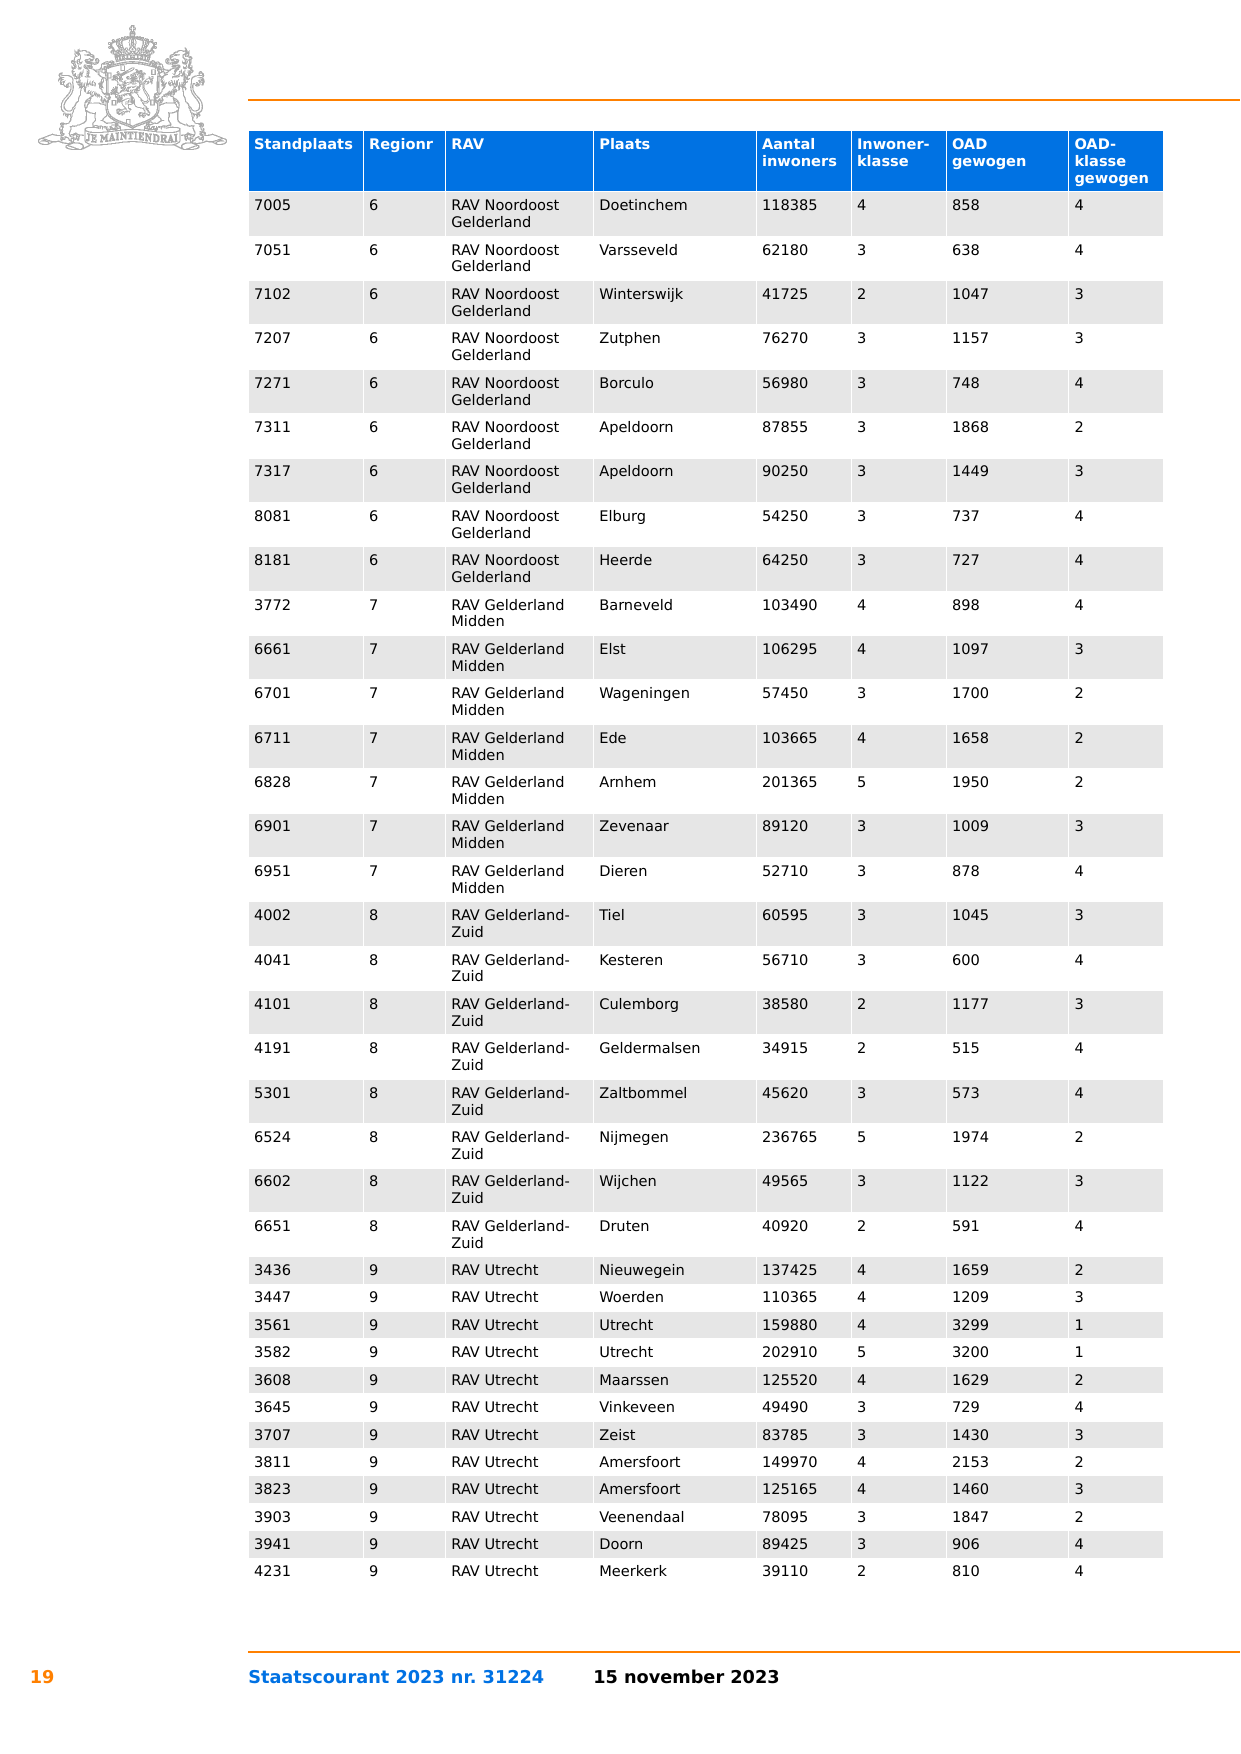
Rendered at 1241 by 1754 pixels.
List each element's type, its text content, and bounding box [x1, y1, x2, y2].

table_cell Apeldoorn [594, 459, 756, 502]
table_cell 7271 [249, 370, 363, 413]
table_cell 3823 [249, 1476, 363, 1503]
table_cell 6 [364, 414, 445, 457]
table_cell 4 [852, 1449, 946, 1475]
table_cell 638 [947, 237, 1068, 280]
table_cell 6 [364, 237, 445, 280]
table_cell Zutphen [594, 325, 756, 369]
table_cell Zevenaar [594, 814, 756, 857]
table_cell 4 [1069, 947, 1163, 990]
table_cell 4002 [249, 902, 363, 946]
table_cell 748 [947, 370, 1068, 413]
table_cell 4 [852, 1476, 946, 1503]
table_cell 515 [947, 1035, 1068, 1079]
table_header Standplaats [249, 131, 363, 191]
table_cell 1629 [947, 1367, 1068, 1393]
table_cell 4 [1069, 192, 1163, 236]
table_cell 5 [852, 769, 946, 812]
table_cell 3582 [249, 1340, 363, 1366]
table_cell 2 [852, 281, 946, 324]
table_cell 6 [364, 281, 445, 324]
table_cell 3 [852, 947, 946, 990]
table_cell RAV Utrecht [446, 1531, 593, 1558]
table_cell 906 [947, 1531, 1068, 1558]
table_cell 4 [1069, 1394, 1163, 1421]
table_cell RAV Gelderland Midden [446, 725, 593, 768]
table_cell 858 [947, 192, 1068, 236]
table_cell 2 [1069, 1449, 1163, 1475]
table_cell 90250 [757, 459, 851, 502]
table_cell 202910 [757, 1340, 851, 1366]
table_cell RAV Noordoost Gelderland [446, 192, 593, 236]
table_cell 83785 [757, 1422, 851, 1448]
table_cell 89425 [757, 1531, 851, 1558]
table_cell 4 [852, 725, 946, 768]
table_cell 236765 [757, 1124, 851, 1167]
table_cell Arnhem [594, 769, 756, 812]
table_cell 7 [364, 636, 445, 679]
table_cell 3 [1069, 1476, 1163, 1503]
table_cell 3 [1069, 325, 1163, 369]
table_cell 1 [1069, 1312, 1163, 1338]
table_cell 110365 [757, 1285, 851, 1311]
table_cell 6 [364, 325, 445, 369]
table_cell 4 [1069, 1035, 1163, 1079]
table_cell 8 [364, 1124, 445, 1167]
table_cell 2 [1069, 1367, 1163, 1393]
table_cell 4 [852, 192, 946, 236]
table_cell 2 [852, 1559, 946, 1585]
table_cell RAV Noordoost Gelderland [446, 459, 593, 502]
table_cell 3 [1069, 1169, 1163, 1212]
table_cell 2 [1069, 1257, 1163, 1284]
table_cell 3 [1069, 281, 1163, 324]
table_cell 6 [364, 503, 445, 546]
table_cell 49490 [757, 1394, 851, 1421]
table_cell 64250 [757, 547, 851, 591]
table_cell Nijmegen [594, 1124, 756, 1167]
table_header OAD-klasse gewogen [1069, 131, 1163, 191]
table_cell 49565 [757, 1169, 851, 1212]
table_cell 56980 [757, 370, 851, 413]
table_cell 600 [947, 947, 1068, 990]
table_header Aantal inwoners [757, 131, 851, 191]
table_cell 4041 [249, 947, 363, 990]
table_cell 3 [852, 858, 946, 901]
table_cell 45620 [757, 1080, 851, 1123]
table_cell 57450 [757, 680, 851, 724]
table_cell Amersfoort [594, 1476, 756, 1503]
picture [38, 25, 227, 150]
table_cell 8 [364, 1080, 445, 1123]
table_cell Meerkerk [594, 1559, 756, 1585]
table_cell 1847 [947, 1504, 1068, 1530]
table_cell RAV Gelderland-Zuid [446, 1169, 593, 1212]
table_cell 8081 [249, 503, 363, 546]
table_cell 3 [1069, 902, 1163, 946]
table_cell 573 [947, 1080, 1068, 1123]
table_cell 3 [852, 814, 946, 857]
table_cell 1209 [947, 1285, 1068, 1311]
table_cell 1659 [947, 1257, 1068, 1284]
table_cell 3 [852, 503, 946, 546]
table_cell 8 [364, 991, 445, 1034]
table_cell 898 [947, 592, 1068, 635]
table_cell 2 [1069, 1504, 1163, 1530]
table_cell 7207 [249, 325, 363, 369]
table_cell 118385 [757, 192, 851, 236]
table_cell RAV Noordoost Gelderland [446, 237, 593, 280]
table_cell 1974 [947, 1124, 1068, 1167]
table_cell 878 [947, 858, 1068, 901]
table_cell 1 [1069, 1340, 1163, 1366]
table_cell RAV Gelderland-Zuid [446, 947, 593, 990]
table_cell 9 [364, 1367, 445, 1393]
table_cell 3941 [249, 1531, 363, 1558]
table_cell RAV Noordoost Gelderland [446, 281, 593, 324]
table_cell RAV Utrecht [446, 1559, 593, 1585]
table_cell Elburg [594, 503, 756, 546]
table_cell 103665 [757, 725, 851, 768]
table_cell 1045 [947, 902, 1068, 946]
table_cell 3 [1069, 1285, 1163, 1311]
table_header RAV [446, 131, 593, 191]
table_cell 8 [364, 1035, 445, 1079]
table_cell 60595 [757, 902, 851, 946]
table_cell 3811 [249, 1449, 363, 1475]
table_cell 125520 [757, 1367, 851, 1393]
table_cell 3 [852, 1531, 946, 1558]
table_cell Elst [594, 636, 756, 679]
table_cell 3 [852, 902, 946, 946]
table_cell 6 [364, 192, 445, 236]
table_cell 3772 [249, 592, 363, 635]
table_cell 9 [364, 1422, 445, 1448]
table_cell 3707 [249, 1422, 363, 1448]
table_cell 9 [364, 1449, 445, 1475]
table_cell Utrecht [594, 1340, 756, 1366]
table_cell 2 [852, 991, 946, 1034]
table_cell 6711 [249, 725, 363, 768]
table_cell 6 [364, 459, 445, 502]
table_cell Culemborg [594, 991, 756, 1034]
table_cell 4 [1069, 547, 1163, 591]
table_cell 9 [364, 1257, 445, 1284]
table_cell 4 [852, 1257, 946, 1284]
table_cell RAV Gelderland Midden [446, 592, 593, 635]
table_cell Nieuwegein [594, 1257, 756, 1284]
table_cell RAV Gelderland-Zuid [446, 1213, 593, 1256]
table_cell 76270 [757, 325, 851, 369]
table_cell 3 [1069, 814, 1163, 857]
table_cell 1868 [947, 414, 1068, 457]
table_cell 7 [364, 592, 445, 635]
table_cell 7 [364, 814, 445, 857]
table_cell 1700 [947, 680, 1068, 724]
table_cell 2 [852, 1213, 946, 1256]
table_cell 4 [1069, 370, 1163, 413]
table_cell Ede [594, 725, 756, 768]
table_cell 39110 [757, 1559, 851, 1585]
table_cell RAV Gelderland-Zuid [446, 1035, 593, 1079]
table_cell 40920 [757, 1213, 851, 1256]
table_cell RAV Utrecht [446, 1367, 593, 1393]
table_cell 4 [852, 636, 946, 679]
table_cell 9 [364, 1285, 445, 1311]
table_cell RAV Noordoost Gelderland [446, 547, 593, 591]
table_cell Kesteren [594, 947, 756, 990]
table_cell Zeist [594, 1422, 756, 1448]
table_cell Druten [594, 1213, 756, 1256]
table_cell 9 [364, 1559, 445, 1585]
table_cell 1122 [947, 1169, 1068, 1212]
table_cell 3 [852, 1080, 946, 1123]
table_cell 4 [1069, 858, 1163, 901]
table_cell 54250 [757, 503, 851, 546]
table_cell 1950 [947, 769, 1068, 812]
table_cell 1177 [947, 991, 1068, 1034]
table_cell 3200 [947, 1340, 1068, 1366]
table_cell Doetinchem [594, 192, 756, 236]
table_cell 5301 [249, 1080, 363, 1123]
table_cell 3 [852, 459, 946, 502]
table_cell 7 [364, 725, 445, 768]
table_cell 6951 [249, 858, 363, 901]
table_cell RAV Gelderland Midden [446, 858, 593, 901]
table_cell 4231 [249, 1559, 363, 1585]
table_cell Zaltbommel [594, 1080, 756, 1123]
table_cell 4 [852, 1312, 946, 1338]
table_cell RAV Gelderland Midden [446, 680, 593, 724]
table_cell 8 [364, 902, 445, 946]
table_cell 9 [364, 1340, 445, 1366]
table_cell 4 [852, 1367, 946, 1393]
table_cell 2 [1069, 414, 1163, 457]
table_cell 7 [364, 680, 445, 724]
table_cell RAV Gelderland-Zuid [446, 1124, 593, 1167]
table_cell RAV Utrecht [446, 1285, 593, 1311]
table_cell Vinkeveen [594, 1394, 756, 1421]
table_cell RAV Noordoost Gelderland [446, 325, 593, 369]
table_cell 6651 [249, 1213, 363, 1256]
table_cell 5 [852, 1340, 946, 1366]
table_cell 4 [1069, 1080, 1163, 1123]
table_cell 2 [1069, 1124, 1163, 1167]
table_cell 4 [1069, 237, 1163, 280]
table_cell 591 [947, 1213, 1068, 1256]
table_cell 6 [364, 370, 445, 413]
table_header Plaats [594, 131, 756, 191]
table_cell 6701 [249, 680, 363, 724]
table_cell 9 [364, 1531, 445, 1558]
table_cell Dieren [594, 858, 756, 901]
table_cell Borculo [594, 370, 756, 413]
table_cell 4 [852, 1285, 946, 1311]
table_cell RAV Noordoost Gelderland [446, 414, 593, 457]
table_cell Apeldoorn [594, 414, 756, 457]
table_cell RAV Utrecht [446, 1476, 593, 1503]
table_cell 3903 [249, 1504, 363, 1530]
table_cell 34915 [757, 1035, 851, 1079]
table_cell 2153 [947, 1449, 1068, 1475]
table_cell 7005 [249, 192, 363, 236]
table_cell Barneveld [594, 592, 756, 635]
table_cell RAV Gelderland-Zuid [446, 902, 593, 946]
table_cell 4 [1069, 1213, 1163, 1256]
table_cell Doorn [594, 1531, 756, 1558]
table_cell 6602 [249, 1169, 363, 1212]
table_cell 4 [1069, 1559, 1163, 1585]
table_cell 1658 [947, 725, 1068, 768]
table_cell 3 [852, 1504, 946, 1530]
table_cell RAV Utrecht [446, 1257, 593, 1284]
table_cell 3561 [249, 1312, 363, 1338]
table_cell 3 [1069, 991, 1163, 1034]
table_cell 2 [852, 1035, 946, 1079]
table_header Regionr [364, 131, 445, 191]
table_cell Utrecht [594, 1312, 756, 1338]
table_cell 810 [947, 1559, 1068, 1585]
table_cell 6901 [249, 814, 363, 857]
table_cell 5 [852, 1124, 946, 1167]
table_cell Varsseveld [594, 237, 756, 280]
table_cell 1430 [947, 1422, 1068, 1448]
table_cell 1047 [947, 281, 1068, 324]
table_cell RAV Gelderland Midden [446, 636, 593, 679]
table_cell 3 [852, 325, 946, 369]
table_cell RAV Utrecht [446, 1504, 593, 1530]
table_cell 9 [364, 1394, 445, 1421]
table_cell 103490 [757, 592, 851, 635]
table_cell 3 [852, 547, 946, 591]
table_cell 3299 [947, 1312, 1068, 1338]
table_cell 137425 [757, 1257, 851, 1284]
table_cell 4101 [249, 991, 363, 1034]
table_cell RAV Gelderland Midden [446, 814, 593, 857]
table_cell 4191 [249, 1035, 363, 1079]
table_cell 727 [947, 547, 1068, 591]
table_cell RAV Gelderland Midden [446, 769, 593, 812]
table_cell Tiel [594, 902, 756, 946]
table_cell 729 [947, 1394, 1068, 1421]
table_cell Heerde [594, 547, 756, 591]
table_cell 3 [852, 370, 946, 413]
table_cell Amersfoort [594, 1449, 756, 1475]
table_cell 1460 [947, 1476, 1068, 1503]
table_cell 8 [364, 947, 445, 990]
table_cell 1097 [947, 636, 1068, 679]
table_cell 7102 [249, 281, 363, 324]
table_cell 4 [1069, 503, 1163, 546]
table_cell 8 [364, 1213, 445, 1256]
table_cell 7 [364, 858, 445, 901]
table_cell 9 [364, 1504, 445, 1530]
table_cell 3645 [249, 1394, 363, 1421]
table_cell 201365 [757, 769, 851, 812]
table_cell 8 [364, 1169, 445, 1212]
table_header OAD gewogen [947, 131, 1068, 191]
table_cell Wijchen [594, 1169, 756, 1212]
table_cell Woerden [594, 1285, 756, 1311]
table_cell 3436 [249, 1257, 363, 1284]
table_cell 6 [364, 547, 445, 591]
table_cell RAV Utrecht [446, 1422, 593, 1448]
table_cell RAV Noordoost Gelderland [446, 370, 593, 413]
table_cell 89120 [757, 814, 851, 857]
table_cell 3447 [249, 1285, 363, 1311]
table_cell 8181 [249, 547, 363, 591]
table_cell 6828 [249, 769, 363, 812]
table_cell 41725 [757, 281, 851, 324]
table_cell 3 [852, 1394, 946, 1421]
table_cell RAV Noordoost Gelderland [446, 503, 593, 546]
table_cell 3 [852, 1422, 946, 1448]
table_cell Maarssen [594, 1367, 756, 1393]
table_cell 52710 [757, 858, 851, 901]
table_cell 4 [1069, 592, 1163, 635]
table_cell 38580 [757, 991, 851, 1034]
table_cell 9 [364, 1476, 445, 1503]
table_cell 3 [1069, 1422, 1163, 1448]
table_cell RAV Utrecht [446, 1340, 593, 1366]
table_cell 3 [1069, 459, 1163, 502]
table_cell 1449 [947, 459, 1068, 502]
table_cell 3 [852, 237, 946, 280]
table_cell 125165 [757, 1476, 851, 1503]
table_cell 2 [1069, 769, 1163, 812]
table_cell 4 [852, 592, 946, 635]
table_cell 3 [1069, 636, 1163, 679]
table_cell 7317 [249, 459, 363, 502]
table_cell 78095 [757, 1504, 851, 1530]
table_cell 2 [1069, 680, 1163, 724]
table_header Inwoner-klasse [852, 131, 946, 191]
table_cell 737 [947, 503, 1068, 546]
table_cell Veenendaal [594, 1504, 756, 1530]
table_cell Wageningen [594, 680, 756, 724]
table_cell 159880 [757, 1312, 851, 1338]
table_cell 2 [1069, 725, 1163, 768]
table_cell RAV Utrecht [446, 1449, 593, 1475]
table_cell 3 [852, 1169, 946, 1212]
table_cell 3 [852, 414, 946, 457]
table_cell 1009 [947, 814, 1068, 857]
table_cell 149970 [757, 1449, 851, 1475]
table_cell RAV Gelderland-Zuid [446, 991, 593, 1034]
table_cell 1157 [947, 325, 1068, 369]
table_cell RAV Gelderland-Zuid [446, 1080, 593, 1123]
table_cell 3608 [249, 1367, 363, 1393]
table_cell 106295 [757, 636, 851, 679]
table_cell RAV Utrecht [446, 1312, 593, 1338]
table_cell 7311 [249, 414, 363, 457]
table_cell RAV Utrecht [446, 1394, 593, 1421]
table_cell 7 [364, 769, 445, 812]
table_cell Geldermalsen [594, 1035, 756, 1079]
table_cell 56710 [757, 947, 851, 990]
table_cell 6661 [249, 636, 363, 679]
table_cell 62180 [757, 237, 851, 280]
table_cell 7051 [249, 237, 363, 280]
table_cell Winterswijk [594, 281, 756, 324]
table_cell 4 [1069, 1531, 1163, 1558]
table_cell 3 [852, 680, 946, 724]
table_cell 6524 [249, 1124, 363, 1167]
table_cell 87855 [757, 414, 851, 457]
table_cell 9 [364, 1312, 445, 1338]
